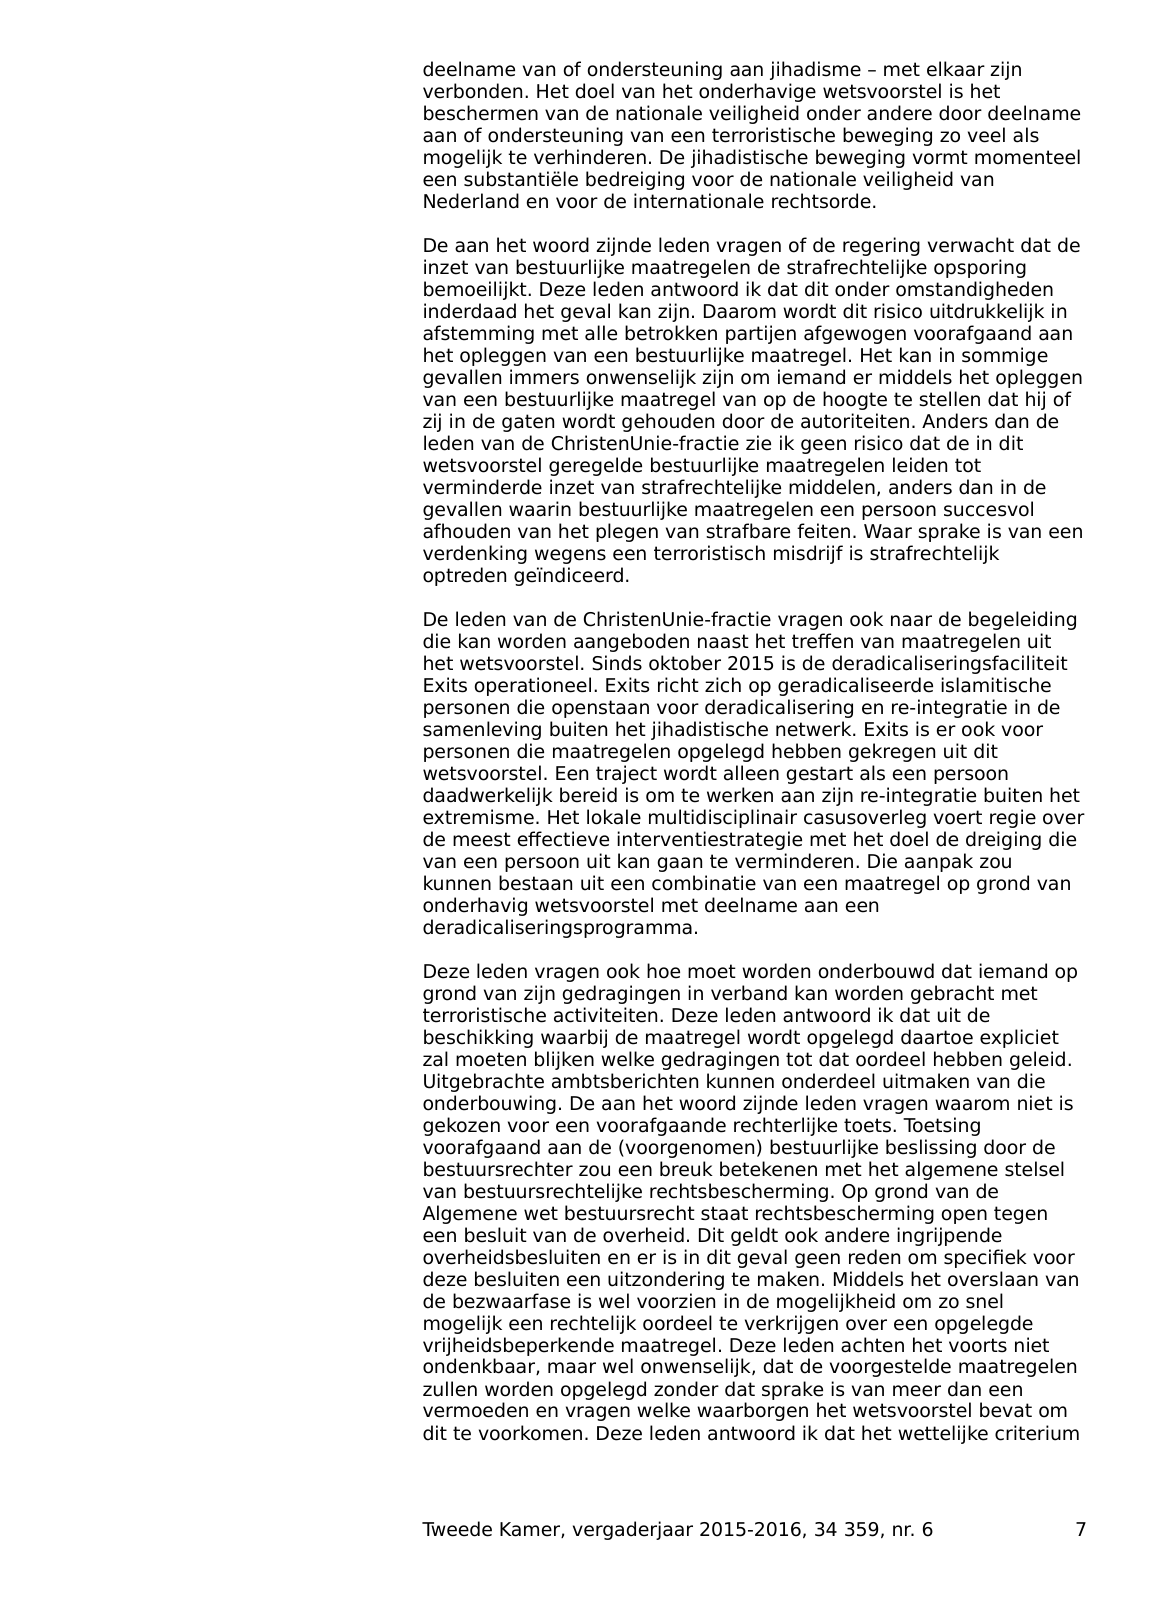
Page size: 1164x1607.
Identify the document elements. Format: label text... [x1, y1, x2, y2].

text De leden van de ChristenUnie-fractie vragen ook naar de begeleiding die kan worden aangeboden naast het treffen van maatregelen uit het wetsvoorstel. Sinds oktober 2015 is de deradicaliseringsfaciliteit Exits operationeel. Exits richt zich op geradicaliseerde islamitische personen die openstaan voor deradicalisering en re-integratie in de samenleving buiten het jihadistische netwerk. Exits is er ook voor personen die maatregelen opgelegd hebben gekregen uit dit wetsvoorstel. Een traject wordt alleen gestart als een persoon daadwerkelijk bereid is om te werken aan zijn re-integratie buiten het extremisme. Het lokale multidisciplinair casusoverleg voert regie over de meest effectieve interventiestrategie met het doel de dreiging die van een persoon uit kan gaan te verminderen. Die aanpak zou kunnen bestaan uit een combinatie van een maatregel op grond van onderhavig wetsvoorstel met deelname aan een deradicaliseringsprogramma. [422, 609, 1087, 939]
text Deze leden vragen ook hoe moet worden onderbouwd dat iemand op grond van zijn gedragingen in verband kan worden gebracht met terroristische activiteiten. Deze leden antwoord ik dat uit de beschikking waarbij de maatregel wordt opgelegd daartoe expliciet zal moeten blijken welke gedragingen tot dat oordeel hebben geleid. Uitgebrachte ambtsberichten kunnen onderdeel uitmaken van die onderbouwing. De aan het woord zijnde leden vragen waarom niet is gekozen voor een voorafgaande rechterlijke toets. Toetsing voorafgaand aan de (voorgenomen) bestuurlijke beslissing door de bestuursrechter zou een breuk betekenen met het algemene stelsel van bestuursrechtelijke rechtsbescherming. Op grond van de Algemene wet bestuursrecht staat rechtsbescherming open tegen een besluit van de overheid. Dit geldt ook andere ingrijpende overheidsbesluiten en er is in dit geval geen reden om specifiek voor deze besluiten een uitzondering te maken. Middels het overslaan van de bezwaarfase is wel voorzien in de mogelijkheid om zo snel mogelijk een rechtelijk oordeel te verkrijgen over een opgelegde vrijheidsbeperkende maatregel. Deze leden achten het voorts niet ondenkbaar, maar wel onwenselijk, dat de voorgestelde maatregelen zullen worden opgelegd zonder dat sprake is van meer dan een vermoeden en vragen welke waarborgen het wetsvoorstel bevat om dit te voorkomen. Deze leden antwoord ik dat het wettelijke criterium [422, 961, 1087, 1444]
text De aan het woord zijnde leden vragen of de regering verwacht dat de inzet van bestuurlijke maatregelen de strafrechtelijke opsporing bemoeilijkt. Deze leden antwoord ik dat dit onder omstandigheden inderdaad het geval kan zijn. Daarom wordt dit risico uitdrukkelijk in afstemming met alle betrokken partijen afgewogen voorafgaand aan het opleggen van een bestuurlijke maatregel. Het kan in sommige gevallen immers onwenselijk zijn om iemand er middels het opleggen van een bestuurlijke maatregel van op de hoogte te stellen dat hij of zij in de gaten wordt gehouden door de autoriteiten. Anders dan de leden van de ChristenUnie-fractie zie ik geen risico dat de in dit wetsvoorstel geregelde bestuurlijke maatregelen leiden tot verminderde inzet van strafrechtelijke middelen, anders dan in de gevallen waarin bestuurlijke maatregelen een persoon succesvol afhouden van het plegen van strafbare feiten. Waar sprake is van een verdenking wegens een terroristisch misdrijf is strafrechtelijk optreden geïndiceerd. [422, 235, 1087, 587]
text deelname van of ondersteuning aan jihadisme – met elkaar zijn verbonden. Het doel van het onderhavige wetsvoorstel is het beschermen van de nationale veiligheid onder andere door deelname aan of ondersteuning van een terroristische beweging zo veel als mogelijk te verhinderen. De jihadistische beweging vormt momenteel een substantiële bedreiging voor de nationale veiligheid van Nederland en voor de internationale rechtsorde. [422, 59, 1087, 213]
